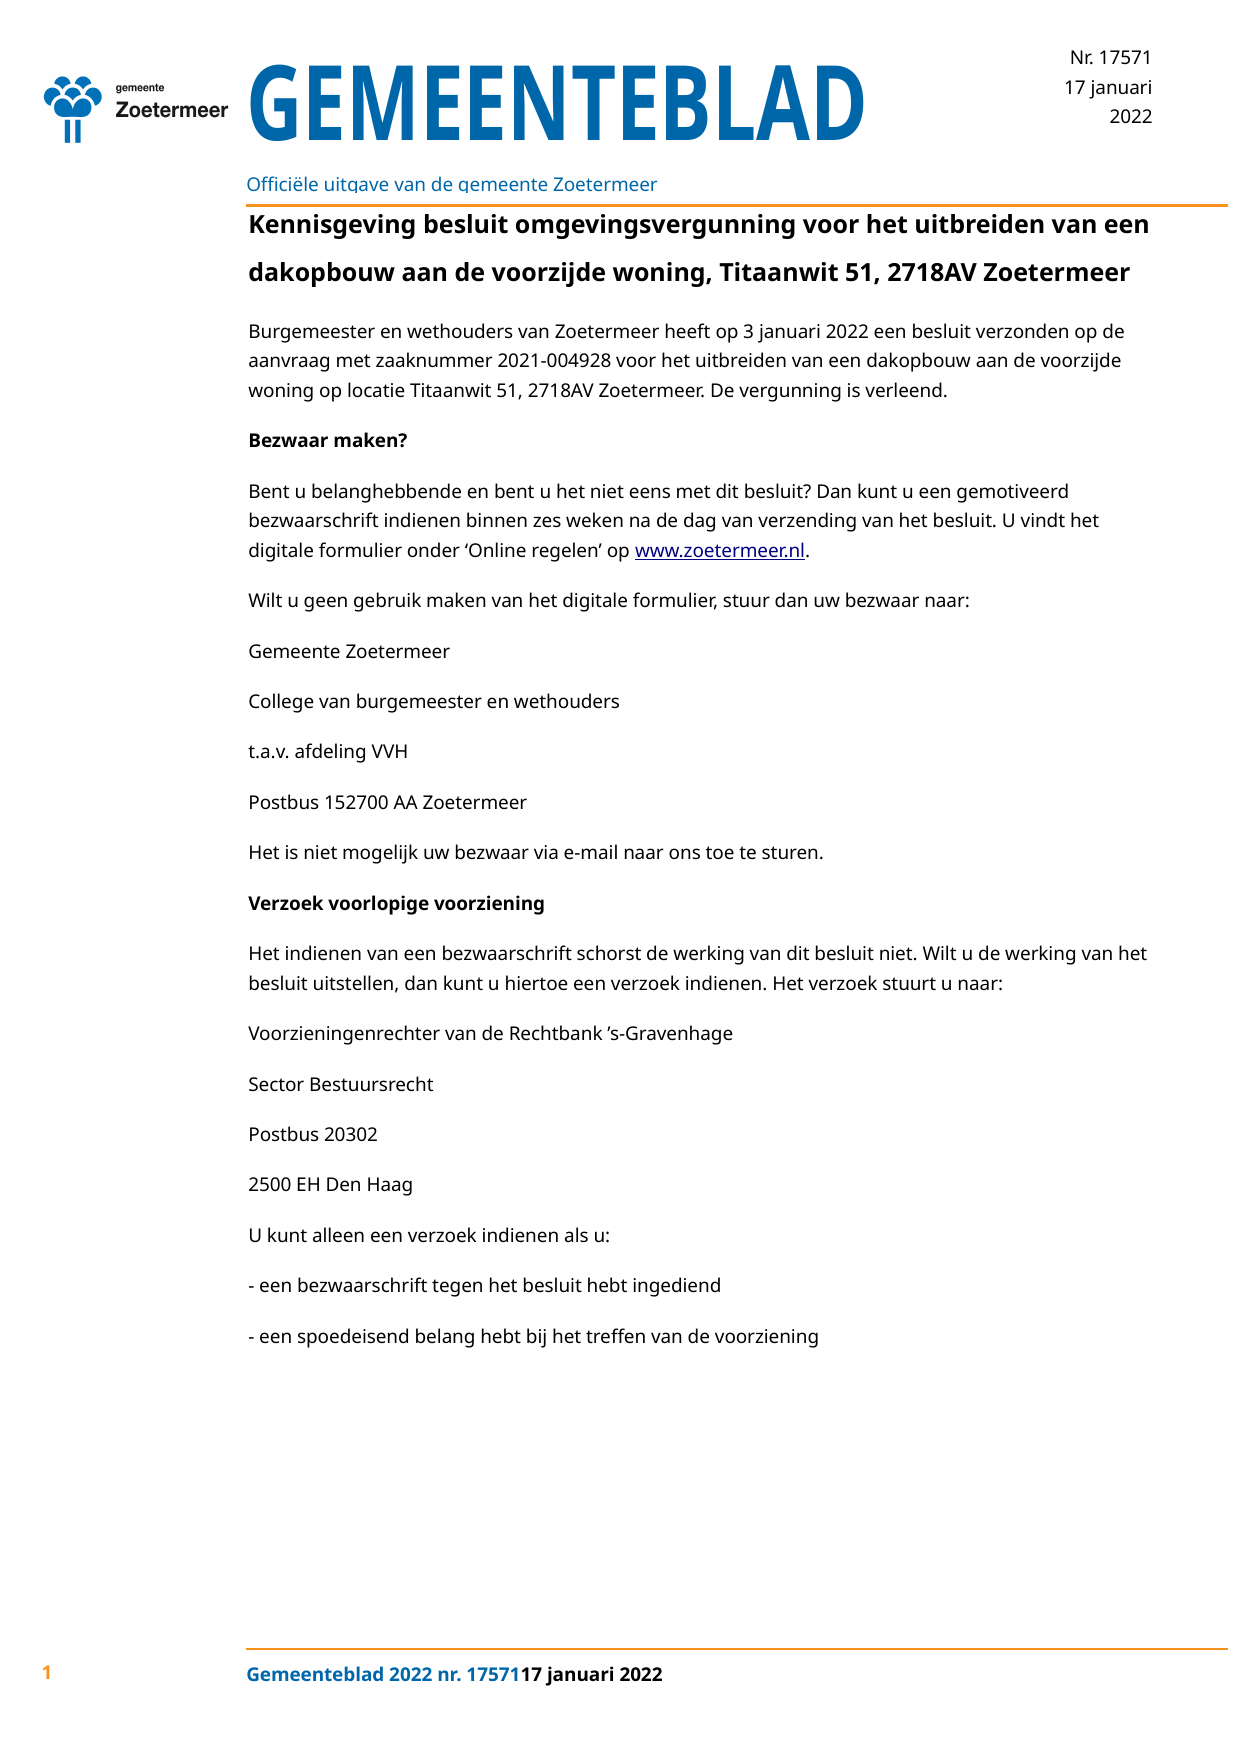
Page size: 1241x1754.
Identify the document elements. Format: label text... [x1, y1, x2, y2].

text Het indienen van een bezwaarschrift schorst de werking van dit besluit niet. Wilt u de werking van het besluit uitstellen, dan kunt u hiertoe een verzoek indienen. Het verzoek stuurt u naar: [248, 940, 1152, 996]
text Voorzieningenrechter van de Rechtbank ’s-Gravenhage [248, 1020, 1152, 1046]
text Postbus 20302 [248, 1121, 1152, 1147]
text Kennisgeving besluit omgevingsvergunning voor het uitbreiden van een dakopbouw aan de voorzijde woning, Titaanwit 51, 2718AV Zoetermeer [248, 207, 1152, 288]
text Verzoek voorlopige voorziening [248, 890, 1152, 916]
text Het is niet mogelijk uw bezwaar via e-mail naar ons toe te sturen. [248, 839, 1152, 865]
text Wilt u geen gebruik maken van het digitale formulier, stuur dan uw bezwaar naar: [248, 587, 1152, 613]
text Bent u belanghebbende en bent u het niet eens met dit besluit? Dan kunt u een gemotiveerd bezwaarschrift indienen binnen zes weken na de dag van verzending van het besluit. U vindt het digitale formulier onder ‘Online regelen’ op www.zoetermeer.nl. [248, 478, 1152, 563]
text Gemeente Zoetermeer [248, 638, 1152, 664]
text Postbus 152700 AA Zoetermeer [248, 789, 1152, 815]
text 2500 EH Den Haag [248, 1172, 1152, 1197]
text Bezwaar maken? [248, 427, 1152, 453]
text t.a.v. afdeling VVH [248, 739, 1152, 764]
text College van burgemeester en wethouders [248, 688, 1152, 714]
picture [41, 47, 231, 172]
text Burgemeester en wethouders van Zoetermeer heeft op 3 januari 2022 een besluit verzonden op de aanvraag met zaaknummer 2021-004928 voor het uitbreiden van een dakopbouw aan de voorzijde woning op locatie Titaanwit 51, 2718AV Zoetermeer. De vergunning is verleend. [248, 318, 1152, 403]
text Sector Bestuursrecht [248, 1071, 1152, 1097]
text - een bezwaarschrift tegen het besluit hebt ingediend [248, 1272, 1152, 1298]
text U kunt alleen een verzoek indienen als u: [248, 1222, 1152, 1248]
text - een spoedeisend belang hebt bij het treffen van de voorziening [248, 1323, 1152, 1349]
